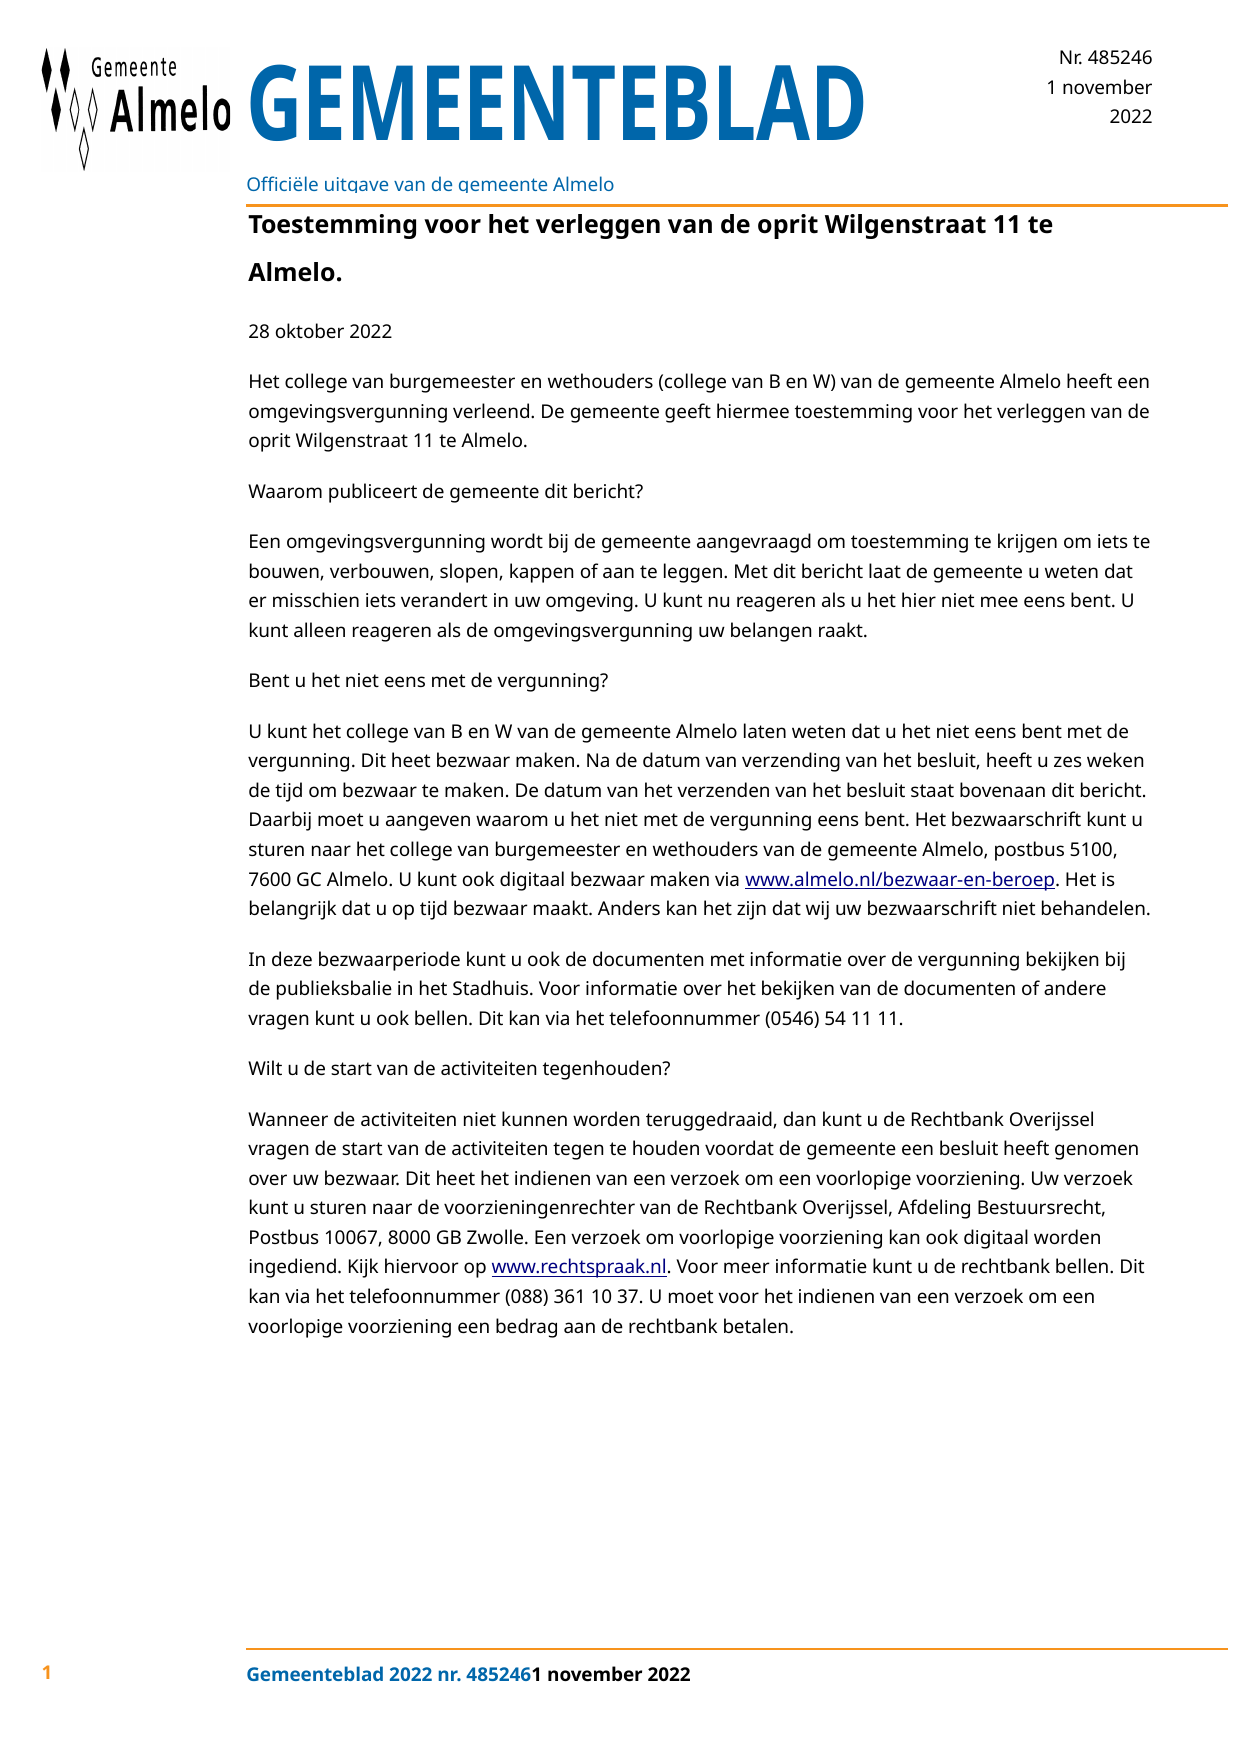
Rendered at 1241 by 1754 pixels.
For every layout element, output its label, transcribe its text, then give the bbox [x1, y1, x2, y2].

text Het college van burgemeester en wethouders (college van B en W) van de gemeente Almelo heeft een omgevingsvergunning verleend. De gemeente geeft hiermee toestemming voor het verleggen van de oprit Wilgenstraat 11 te Almelo. [248, 368, 1152, 453]
text In deze bezwaarperiode kunt u ook de documenten met informatie over de vergunning bekijken bij de publieksbalie in het Stadhuis. Voor informatie over het bekijken van de documenten of andere vragen kunt u ook bellen. Dit kan via het telefoonnummer (0546) 54 11 11. [248, 946, 1152, 1031]
text Bent u het niet eens met de vergunning? [248, 667, 1152, 693]
text Toestemming voor het verleggen van de oprit Wilgenstraat 11 te Almelo. [248, 207, 1152, 288]
text 28 oktober 2022 [248, 318, 1152, 344]
text Wilt u de start van de activiteiten tegenhouden? [248, 1055, 1152, 1081]
text Een omgevingsvergunning wordt bij de gemeente aangevraagd om toestemming te krijgen om iets te bouwen, verbouwen, slopen, kappen of aan te leggen. Met dit bericht laat de gemeente u weten dat er misschien iets verandert in uw omgeving. U kunt nu reageren als u het hier niet mee eens bent. U kunt alleen reageren als de omgevingsvergunning uw belangen raakt. [248, 528, 1152, 643]
picture [41, 47, 231, 172]
text Waarom publiceert de gemeente dit bericht? [248, 478, 1152, 504]
text Wanneer de activiteiten niet kunnen worden teruggedraaid, dan kunt u de Rechtbank Overijssel vragen de start van de activiteiten tegen te houden voordat de gemeente een besluit heeft genomen over uw bezwaar. Dit heet het indienen van een verzoek om een voorlopige voorziening. Uw verzoek kunt u sturen naar de voorzieningenrechter van de Rechtbank Overijssel, Afdeling Bestuursrecht, Postbus 10067, 8000 GB Zwolle. Een verzoek om voorlopige voorziening kan ook digitaal worden ingediend. Kijk hiervoor op www.rechtspraak.nl. Voor meer informatie kunt u de rechtbank bellen. Dit kan via het telefoonnummer (088) 361 10 37. U moet voor het indienen van een verzoek om een voorlopige voorziening een bedrag aan de rechtbank betalen. [248, 1106, 1152, 1339]
text U kunt het college van B en W van de gemeente Almelo laten weten dat u het niet eens bent met de vergunning. Dit heet bezwaar maken. Na de datum van verzending van het besluit, heeft u zes weken de tijd om bezwaar te maken. De datum van het verzenden van het besluit staat bovenaan dit bericht. Daarbij moet u aangeven waarom u het niet met de vergunning eens bent. Het bezwaarschrift kunt u sturen naar het college van burgemeester en wethouders van de gemeente Almelo, postbus 5100, 7600 GC Almelo. U kunt ook digitaal bezwaar maken via www.almelo.nl/bezwaar-en-beroep. Het is belangrijk dat u op tijd bezwaar maakt. Anders kan het zijn dat wij uw bezwaarschrift niet behandelen. [248, 718, 1152, 921]
